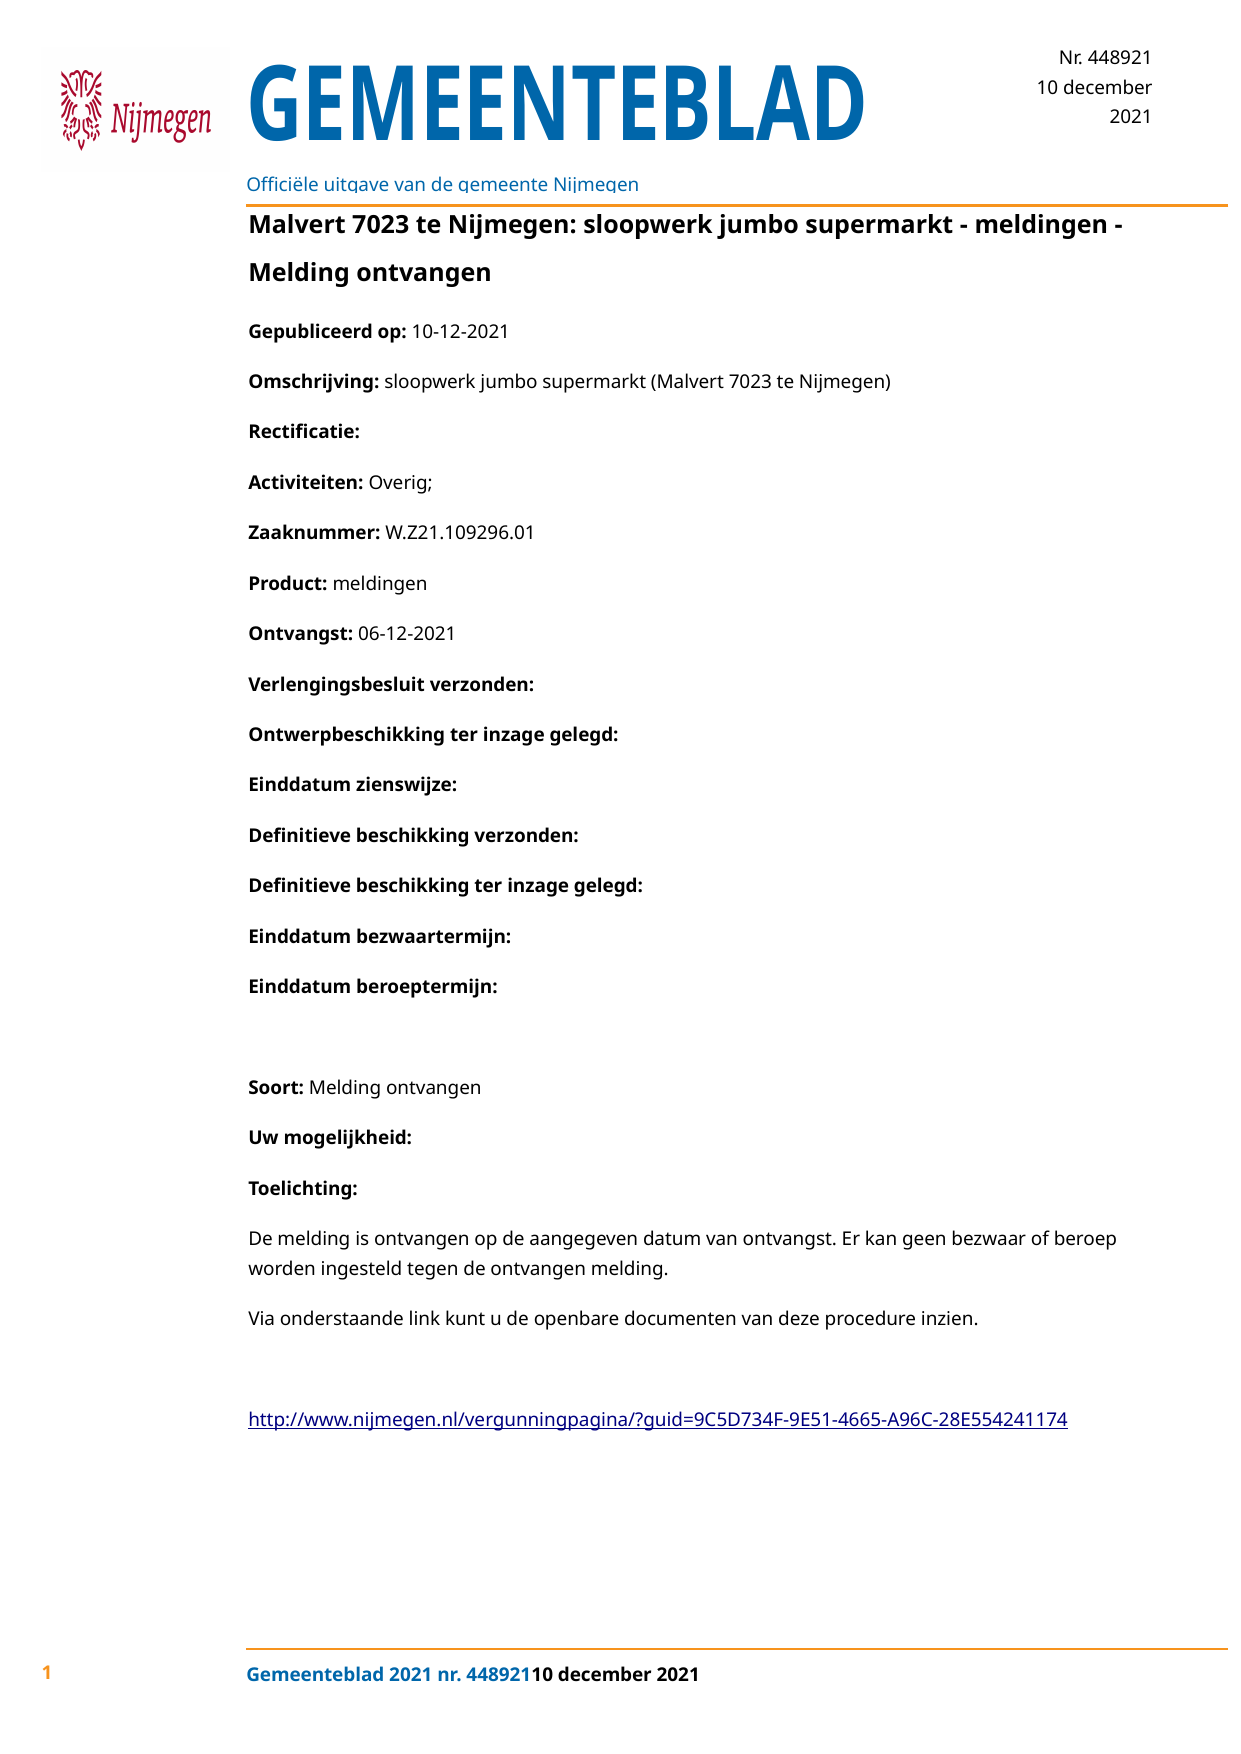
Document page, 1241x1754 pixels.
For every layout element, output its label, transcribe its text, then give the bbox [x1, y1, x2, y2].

text Ontvangst: 06-12-2021 [248, 620, 1152, 646]
text Via onderstaande link kunt u de openbare documenten van deze procedure inzien. [248, 1305, 1152, 1331]
text Product: meldingen [248, 570, 1152, 596]
text Definitieve beschikking verzonden: [248, 822, 1152, 848]
text Ontwerpbeschikking ter inzage gelegd: [248, 721, 1152, 747]
text Rectificatie: [248, 419, 1152, 444]
text Toelichting: [248, 1175, 1152, 1201]
text Soort: Melding ontvangen [248, 1074, 1152, 1100]
text http://www.nijmegen.nl/vergunningpagina/?guid=9C5D734F-9E51-4665-A96C-28E554241174 [248, 1406, 1152, 1432]
text De melding is ontvangen op de aangegeven datum van ontvangst. Er kan geen bezwaar of beroep worden ingesteld tegen de ontvangen melding. [248, 1225, 1152, 1281]
picture [41, 47, 231, 172]
text Einddatum beroeptermijn: [248, 973, 1152, 999]
text Omschrijving: sloopwerk jumbo supermarkt (Malvert 7023 te Nijmegen) [248, 368, 1152, 394]
text Verlengingsbesluit verzonden: [248, 671, 1152, 697]
text Activiteiten: Overig; [248, 469, 1152, 495]
text Einddatum zienswijze: [248, 772, 1152, 797]
text Gepubliceerd op: 10-12-2021 [248, 318, 1152, 344]
text Einddatum bezwaartermijn: [248, 923, 1152, 949]
text Malvert 7023 te Nijmegen: sloopwerk jumbo supermarkt - meldingen - Melding ontvangen [248, 207, 1152, 288]
text Uw mogelijkheid: [248, 1124, 1152, 1150]
text Definitieve beschikking ter inzage gelegd: [248, 872, 1152, 898]
text Zaaknummer: W.Z21.109296.01 [248, 519, 1152, 545]
